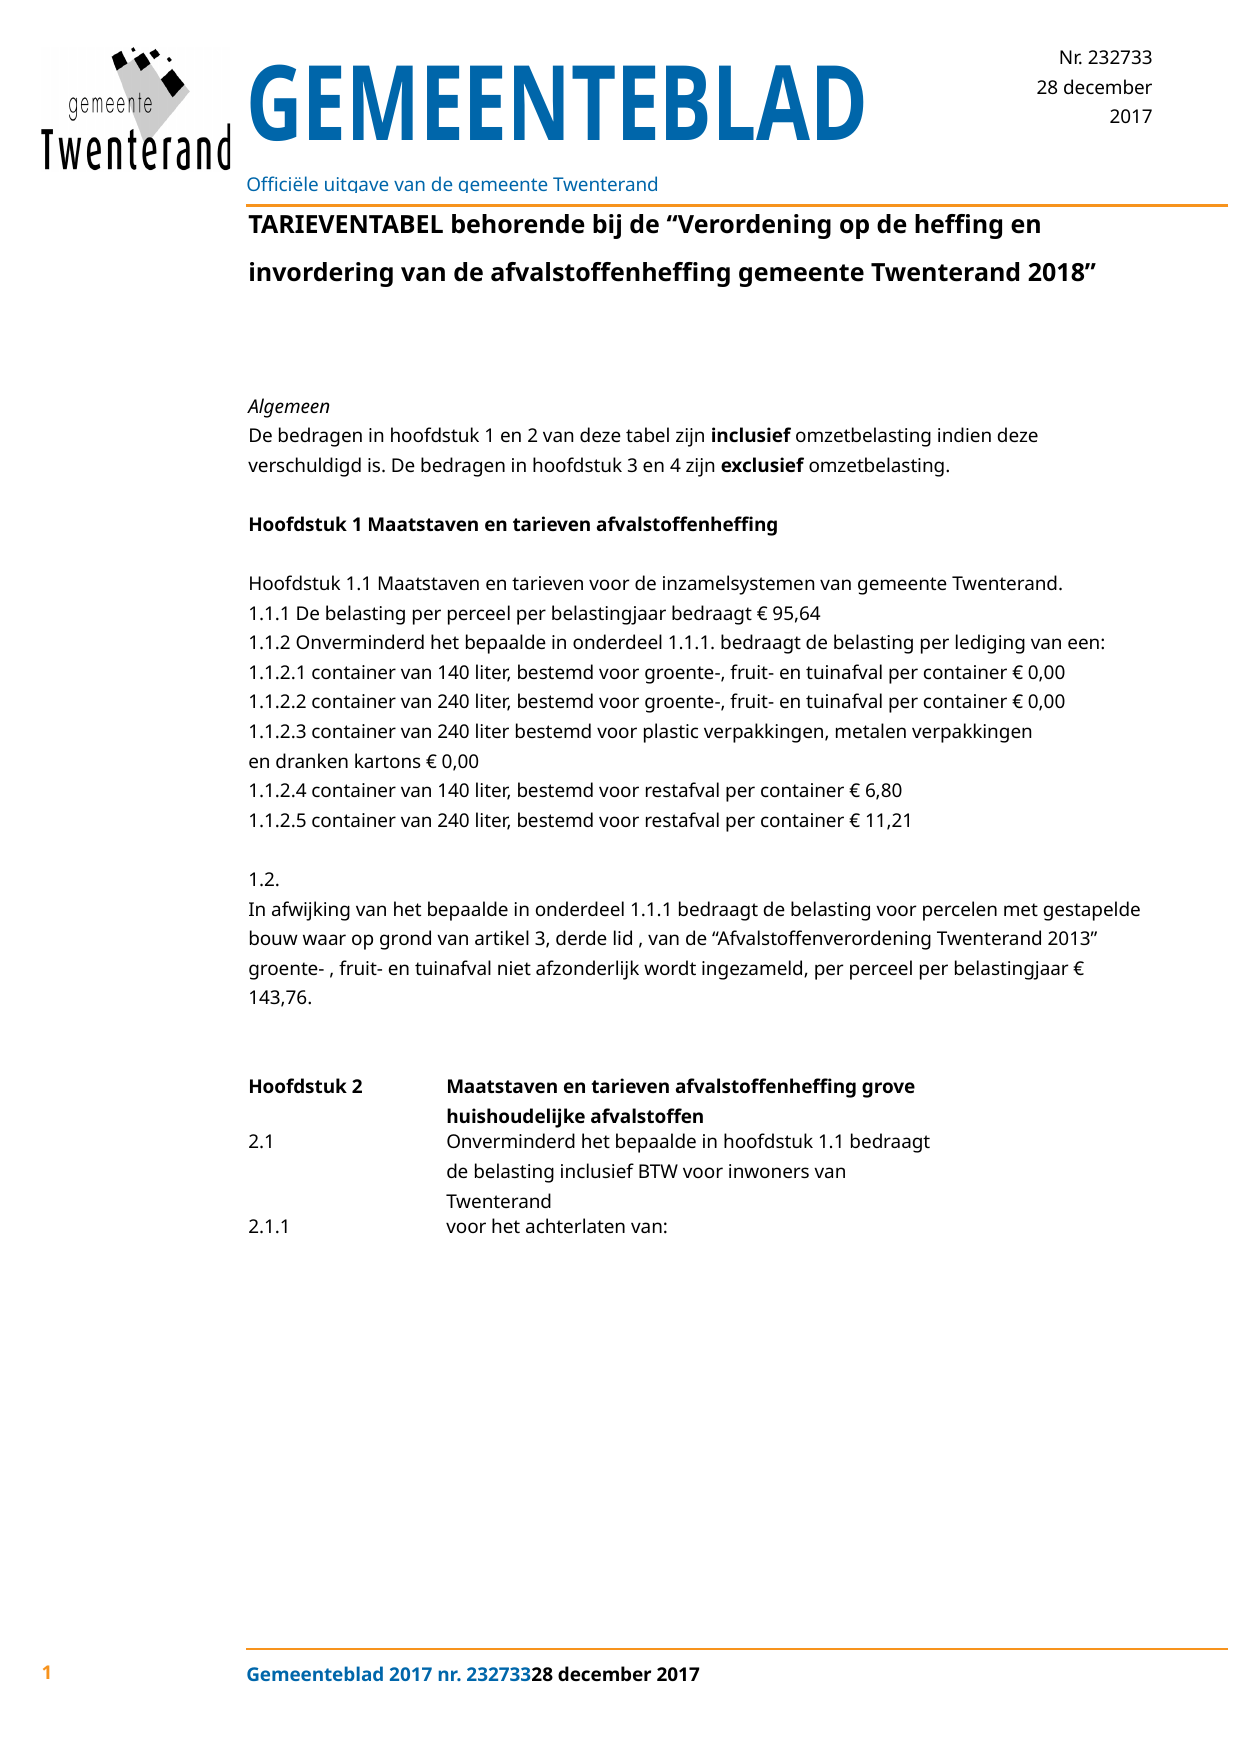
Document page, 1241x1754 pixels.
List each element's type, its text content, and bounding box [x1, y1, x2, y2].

table_header Hoofdstuk 2 [248, 1074, 446, 1129]
table_header Maatstaven en tarieven afvalstoffenheffing grove huishoudelijke afvalstoffen [446, 1074, 954, 1129]
table_cell 2.1.1 [248, 1214, 446, 1239]
table_cell 2.1 [248, 1129, 446, 1214]
text 1.2. [248, 866, 1152, 892]
text 1.1.2.1 container van 140 liter, bestemd voor groente-, fruit- en tuinafval per container € 0,00 [248, 659, 1152, 685]
table_cell [954, 1129, 1152, 1214]
text 1.1.2.5 container van 240 liter, bestemd voor restafval per container € 11,21 [248, 807, 1152, 833]
text 1.1.2.3 container van 240 liter bestemd voor plastic verpakkingen, metalen verpakkingen [248, 718, 1152, 744]
text TARIEVENTABEL behorende bij de “Verordening op de heffing en invordering van de afvalstoffenheffing gemeente Twenterand 2018” [248, 207, 1152, 288]
text In afwijking van het bepaalde in onderdeel 1.1.1 bedraagt de belasting voor percelen met gestapelde bouw waar op grond van artikel 3, derde lid , van de “Afvalstoffenverordening Twenterand 2013” groente- , fruit- en tuinafval niet afzonderlijk wordt ingezameld, per perceel per belastingjaar € 143,76. [248, 896, 1152, 1010]
text 1.1.1 De belasting per perceel per belastingjaar bedraagt € 95,64 [248, 600, 1152, 626]
picture [41, 47, 231, 172]
table_cell voor het achterlaten van: [446, 1214, 954, 1239]
text 1.1.2.2 container van 240 liter, bestemd voor groente-, fruit- en tuinafval per container € 0,00 [248, 689, 1152, 714]
text 1.1.2.4 container van 140 liter, bestemd voor restafval per container € 6,80 [248, 777, 1152, 803]
table_cell Onverminderd het bepaalde in hoofdstuk 1.1 bedraagt de belasting inclusief BTW voor inwoners van Twenterand [446, 1129, 954, 1214]
text 1.1.2 Onverminderd het bepaalde in onderdeel 1.1.1. bedraagt de belasting per lediging van een: [248, 629, 1152, 655]
text De bedragen in hoofdstuk 1 en 2 van deze tabel zijn inclusief omzetbelasting indien deze verschuldigd is. De bedragen in hoofdstuk 3 en 4 zijn exclusief omzetbelasting. [248, 422, 1152, 478]
text en dranken kartons € 0,00 [248, 748, 1152, 774]
text Hoofdstuk 1 Maatstaven en tarieven afvalstoffenheffing [248, 511, 1152, 537]
text Hoofdstuk 1.1 Maatstaven en tarieven voor de inzamelsystemen van gemeente Twenterand. [248, 570, 1152, 596]
table_cell [954, 1214, 1152, 1239]
text Algemeen [248, 393, 1152, 419]
table_header [954, 1074, 1152, 1129]
